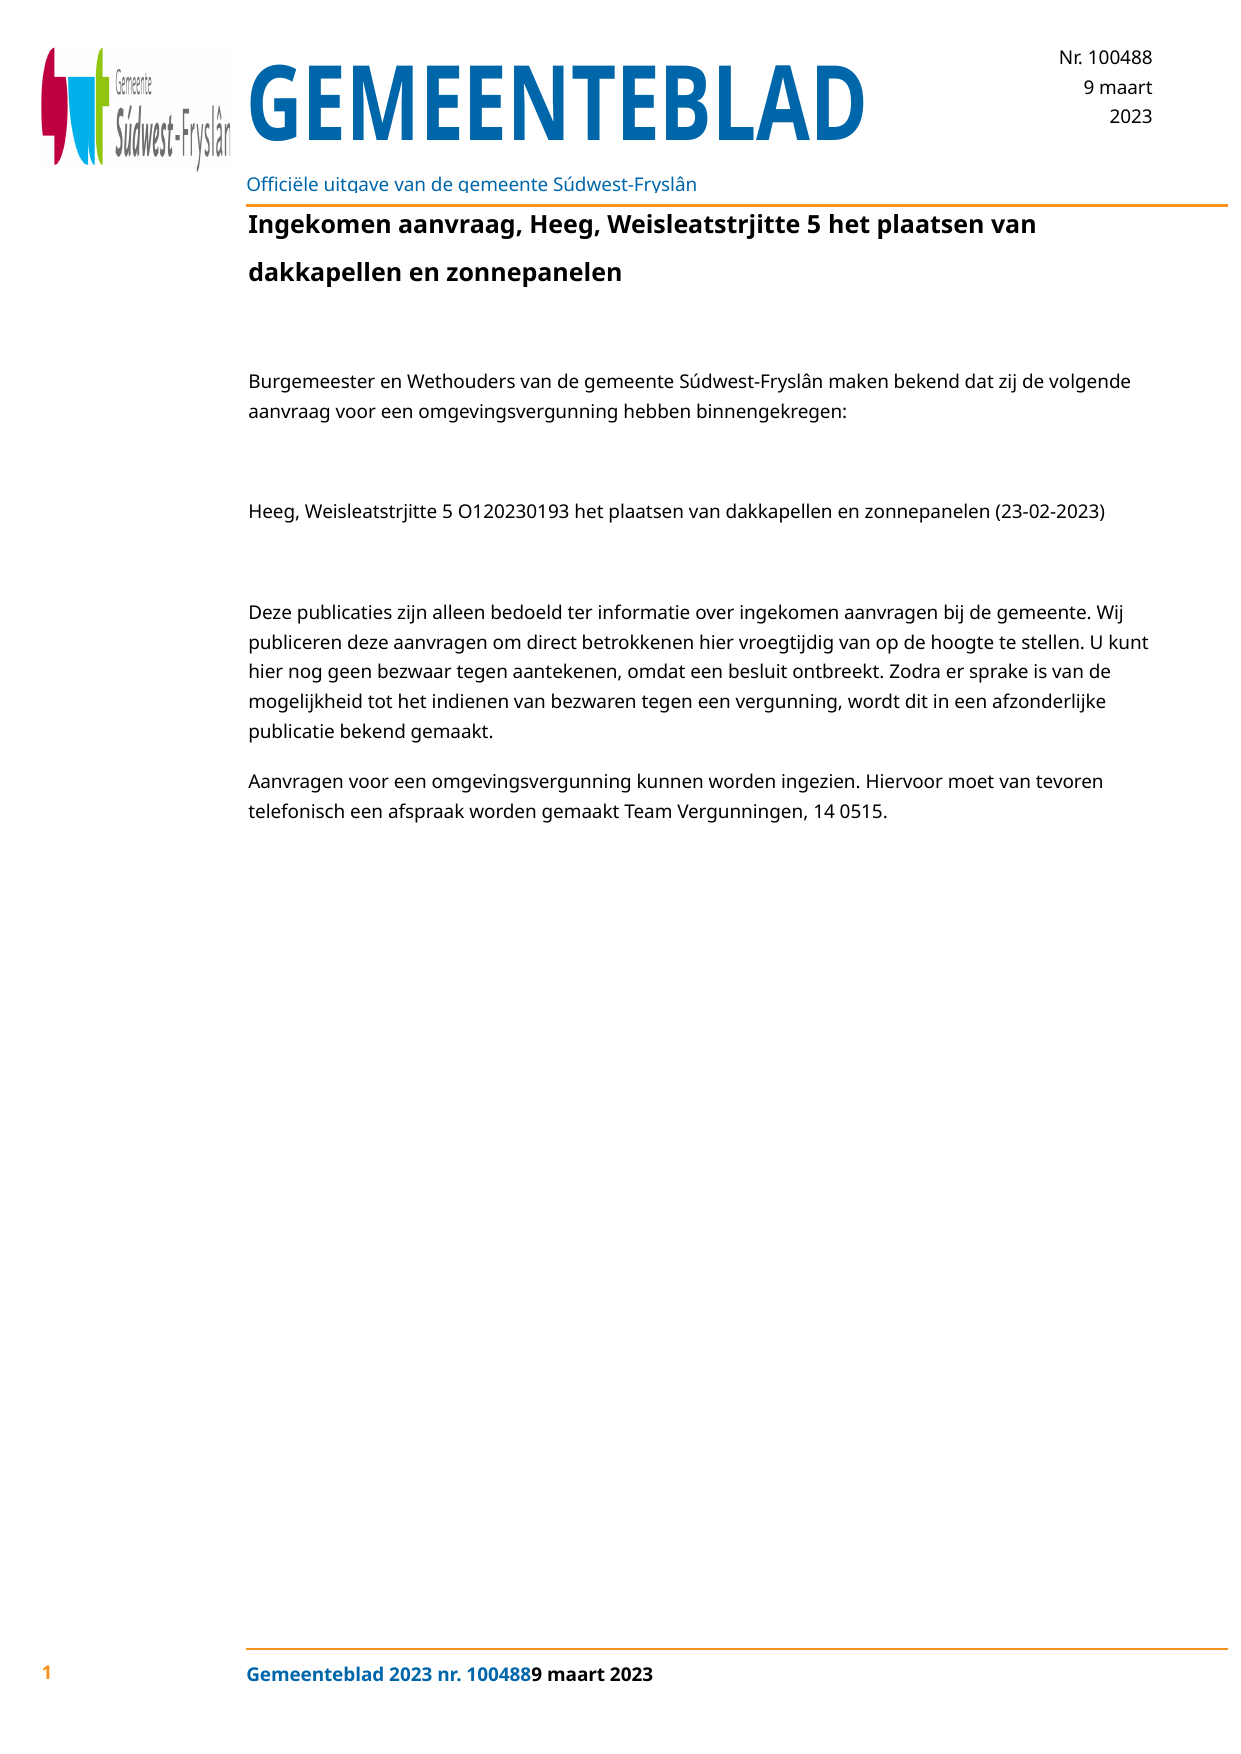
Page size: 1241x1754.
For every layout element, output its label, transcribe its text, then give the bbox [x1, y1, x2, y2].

picture [41, 47, 231, 172]
text Aanvragen voor een omgevingsvergunning kunnen worden ingezien. Hiervoor moet van tevoren telefonisch een afspraak worden gemaakt Team Vergunningen, 14 0515. [248, 768, 1152, 824]
text Heeg, Weisleatstrjitte 5 O120230193 het plaatsen van dakkapellen en zonnepanelen (23-02-2023) [248, 499, 1152, 524]
text Ingekomen aanvraag, Heeg, Weisleatstrjitte 5 het plaatsen van dakkapellen en zonnepanelen [248, 207, 1152, 288]
text Burgemeester en Wethouders van de gemeente Súdwest-Fryslân maken bekend dat zij de volgende aanvraag voor een omgevingsvergunning hebben binnengekregen: [248, 368, 1152, 424]
text Deze publicaties zijn alleen bedoeld ter informatie over ingekomen aanvragen bij de gemeente. Wij publiceren deze aanvragen om direct betrokkenen hier vroegtijdig van op de hoogte te stellen. U kunt hier nog geen bezwaar tegen aantekenen, omdat een besluit ontbreekt. Zodra er sprake is van de mogelijkheid tot het indienen van bezwaren tegen een vergunning, wordt dit in een afzonderlijke publicatie bekend gemaakt. [248, 599, 1152, 744]
